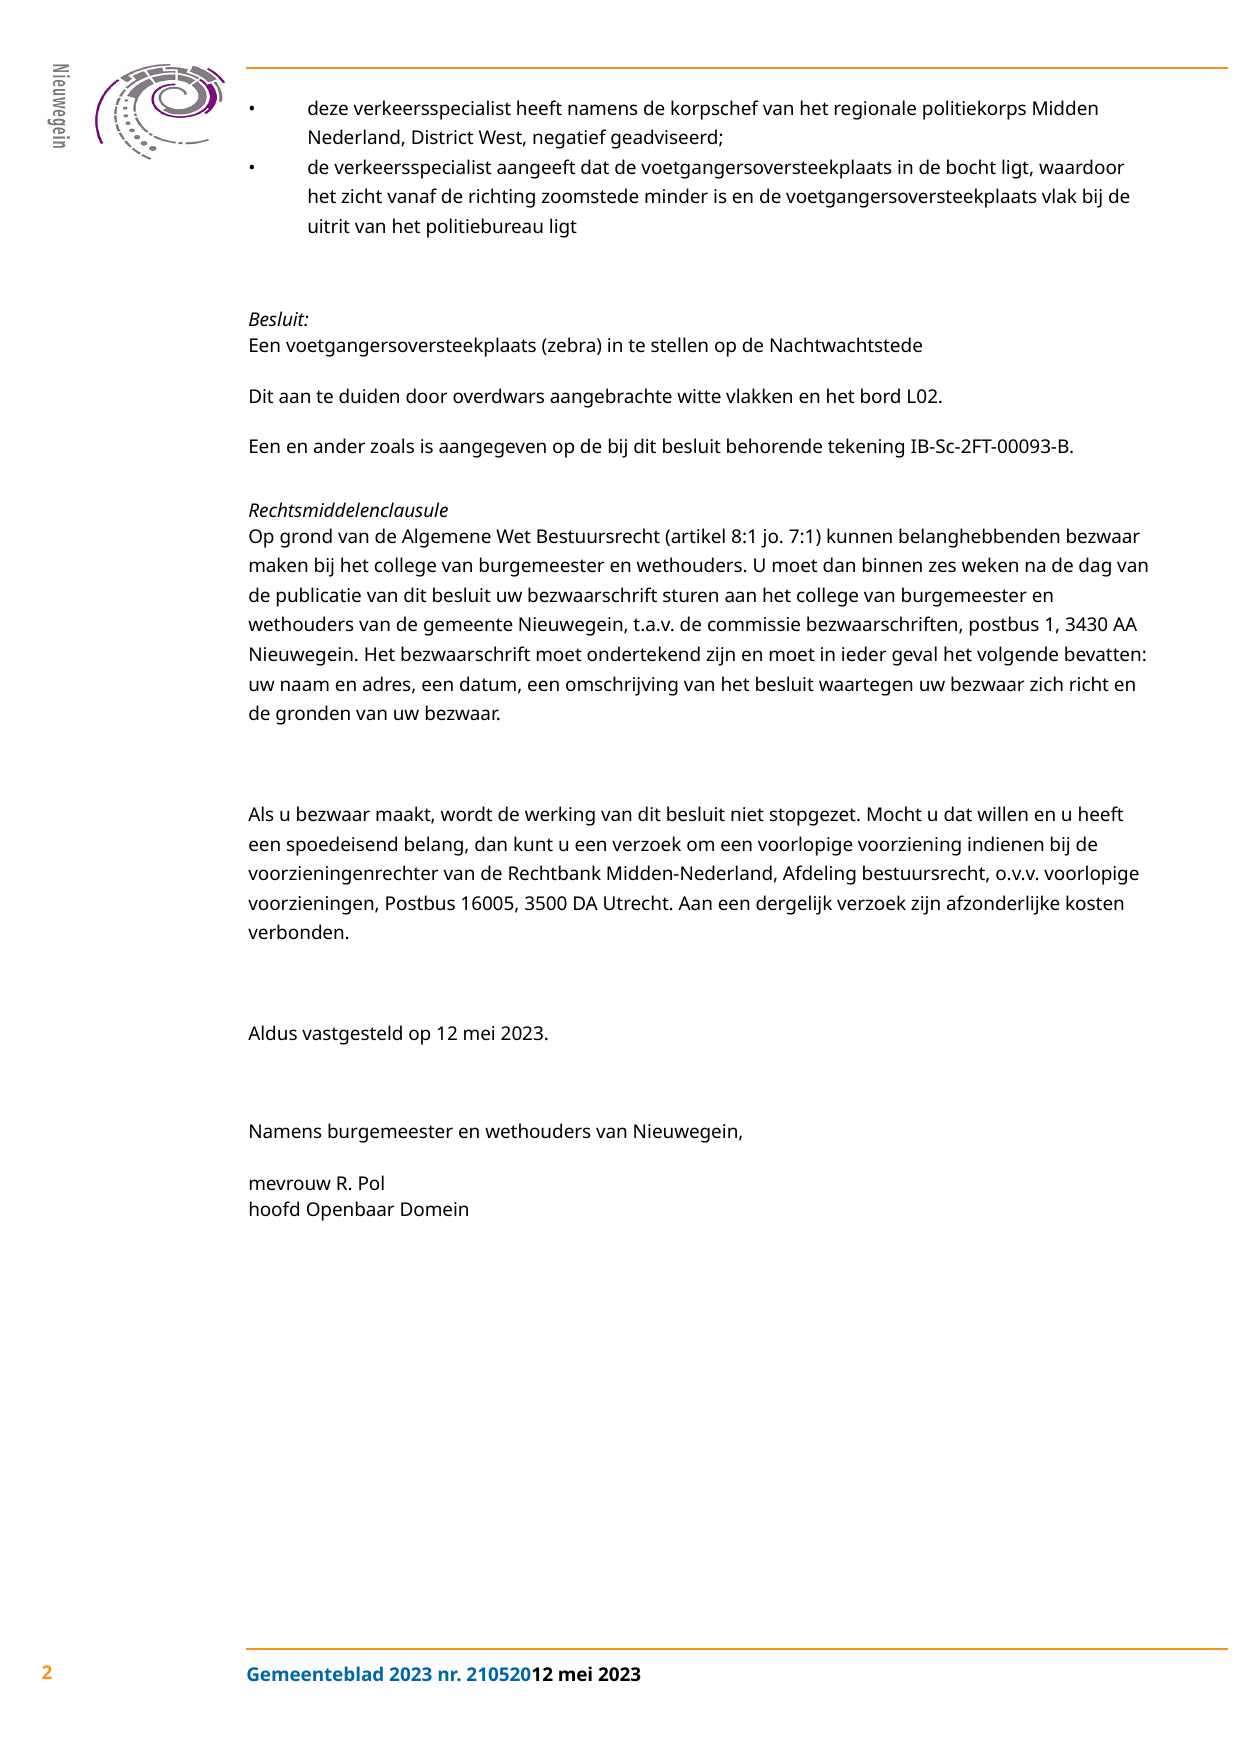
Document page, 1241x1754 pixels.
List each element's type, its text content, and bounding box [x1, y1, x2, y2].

text Aldus vastgesteld op 12 mei 2023. [248, 1020, 1152, 1046]
text Een voetgangersoversteekplaats (zebra) in te stellen op de Nachtwachtstede [248, 332, 1152, 358]
text Namens burgemeester en wethouders van Nieuwegein, [248, 1119, 1152, 1144]
text hoofd Openbaar Domein [248, 1196, 1152, 1222]
picture [41, 47, 231, 172]
text Een en ander zoals is aangegeven op de bij dit besluit behorende tekening IB-Sc-2FT-00093-B. [248, 433, 1152, 459]
text Rechtsmiddelenclausule [248, 497, 1152, 523]
list deze verkeersspecialist heeft namens de korpschef van het regionale politiekorps Midden Nederland, District West, negatief geadviseerd; [248, 95, 1152, 150]
list de verkeersspecialist aangeeft dat de voetgangersoversteekplaats in de bocht ligt, waardoor het zicht vanaf de richting zoomstede minder is en de voetgangersoversteekplaats vlak bij de uitrit van het politiebureau ligt [248, 154, 1152, 239]
text Op grond van de Algemene Wet Bestuursrecht (artikel 8:1 jo. 7:1) kunnen belanghebbenden bezwaar maken bij het college van burgemeester en wethouders. U moet dan binnen zes weken na de dag van de publicatie van dit besluit uw bezwaarschrift sturen aan het college van burgemeester en wethouders van de gemeente Nieuwegein, t.a.v. de commissie bezwaarschriften, postbus 1, 3430 AA Nieuwegein. Het bezwaarschrift moet ondertekend zijn en moet in ieder geval het volgende bevatten: uw naam en adres, een datum, een omschrijving van het besluit waartegen uw bezwaar zich richt en de gronden van uw bezwaar. [248, 523, 1152, 726]
text mevrouw R. Pol [248, 1170, 1152, 1196]
text Dit aan te duiden door overdwars aangebrachte witte vlakken en het bord L02. [248, 383, 1152, 408]
text Besluit: [248, 307, 1152, 332]
text Als u bezwaar maakt, wordt de werking van dit besluit niet stopgezet. Mocht u dat willen en u heeft een spoedeisend belang, dan kunt u een verzoek om een voorlopige voorziening indienen bij de voorzieningenrechter van de Rechtbank Midden-Nederland, Afdeling bestuursrecht, o.v.v. voorlopige voorzieningen, Postbus 16005, 3500 DA Utrecht. Aan een dergelijk verzoek zijn afzonderlijke kosten verbonden. [248, 801, 1152, 945]
